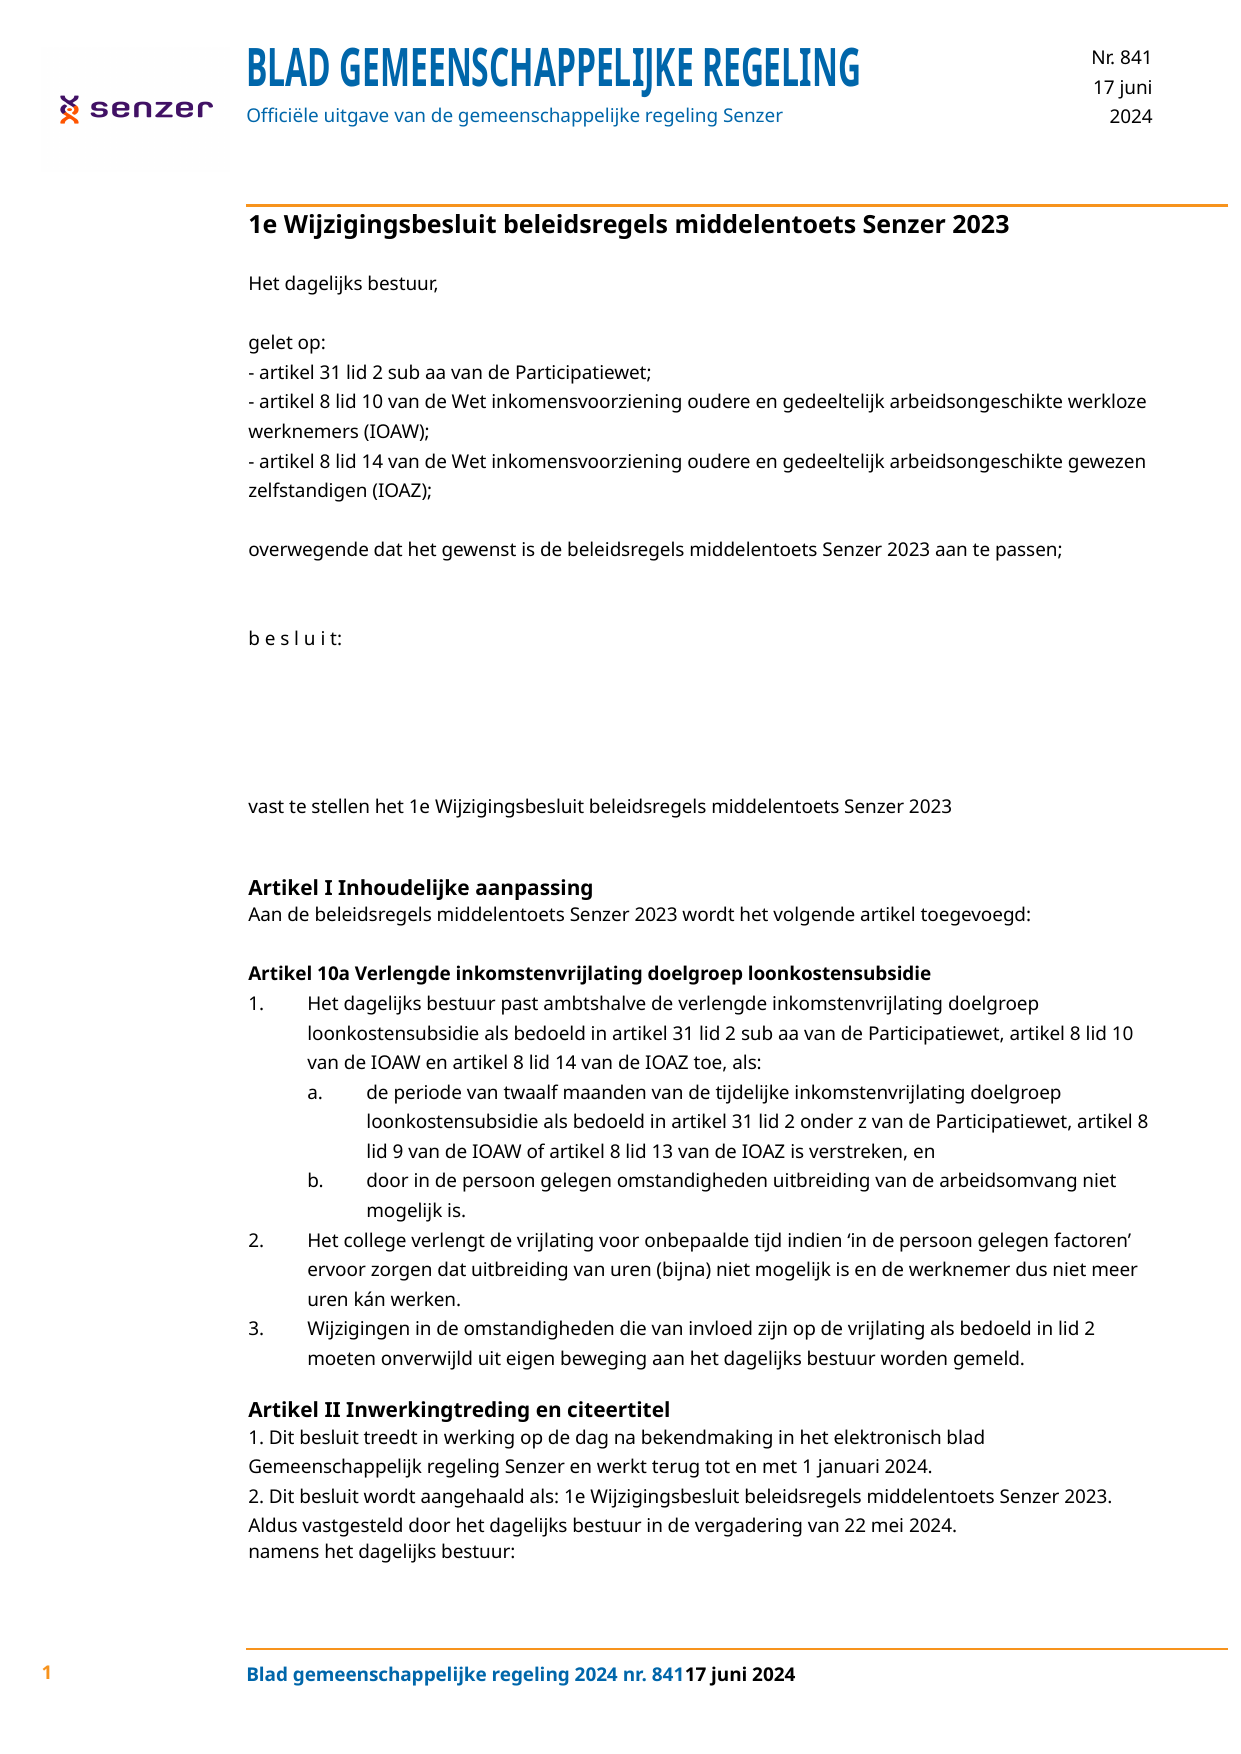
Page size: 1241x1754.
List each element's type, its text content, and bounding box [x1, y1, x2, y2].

text b e s l u i t: [248, 625, 1152, 651]
text - artikel 8 lid 14 van de Wet inkomensvoorziening oudere en gedeeltelijk arbeidsongeschikte gewezen [248, 448, 1152, 473]
text Aldus vastgesteld door het dagelijks bestuur in de vergadering van 22 mei 2024. [248, 1513, 1152, 1538]
list Het dagelijks bestuur past ambtshalve de verlengde inkomstenvrijlating doelgroep loonkostensubsidie als bedoeld in artikel 31 lid 2 sub aa van de Participatiewet, artikel 8 lid 10 van de IOAW en artikel 8 lid 14 van de IOAZ toe, als: [248, 990, 1152, 1075]
list Het college verlengt de vrijlating voor onbepaalde tijd indien ‘in de persoon gelegen factoren’ ervoor zorgen dat uitbreiding van uren (bijna) niet mogelijk is en de werknemer dus niet meer uren kán werken. [248, 1227, 1152, 1312]
text 1. Dit besluit treedt in werking op de dag na bekendmaking in het elektronisch blad Gemeenschappelijk regeling Senzer en werkt terug tot en met 1 januari 2024. [248, 1424, 1152, 1479]
text gelet op: [248, 329, 1152, 355]
text zelfstandigen (IOAZ); [248, 477, 1152, 503]
text 2. Dit besluit wordt aangehaald als: 1e Wijzigingsbesluit beleidsregels middelentoets Senzer 2023. [248, 1483, 1152, 1509]
list Wijzigingen in de omstandigheden die van invloed zijn op de vrijlating als bedoeld in lid 2 moeten onverwijld uit eigen beweging aan het dagelijks bestuur worden gemeld. [248, 1316, 1152, 1371]
text Artikel 10a Verlengde inkomstenvrijlating doelgroep loonkostensubsidie [248, 961, 1152, 986]
text werknemers (IOAW); [248, 418, 1152, 444]
text - artikel 8 lid 10 van de Wet inkomensvoorziening oudere en gedeeltelijk arbeidsongeschikte werkloze [248, 389, 1152, 414]
picture [41, 47, 231, 172]
text Aan de beleidsregels middelentoets Senzer 2023 wordt het volgende artikel toegevoegd: [248, 901, 1152, 927]
text - artikel 31 lid 2 sub aa van de Participatiewet; [248, 359, 1152, 385]
text 1e Wijzigingsbesluit beleidsregels middelentoets Senzer 2023 [248, 207, 1152, 241]
text namens het dagelijks bestuur: [248, 1538, 1152, 1564]
text Artikel II Inwerkingtreding en citeertitel [248, 1396, 1152, 1424]
text Artikel I Inhoudelijke aanpassing [248, 873, 1152, 901]
list door in de persoon gelegen omstandigheden uitbreiding van de arbeidsomvang niet mogelijk is. [307, 1168, 1152, 1223]
text Het dagelijks bestuur, [248, 270, 1152, 296]
list de periode van twaalf maanden van de tijdelijke inkomstenvrijlating doelgroep loonkostensubsidie als bedoeld in artikel 31 lid 2 onder z van de Participatiewet, artikel 8 lid 9 van de IOAW of artikel 8 lid 13 van de IOAZ is verstreken, en [307, 1079, 1152, 1164]
text overwegende dat het gewenst is de beleidsregels middelentoets Senzer 2023 aan te passen; [248, 537, 1152, 562]
text vast te stellen het 1e Wijzigingsbesluit beleidsregels middelentoets Senzer 2023 [248, 793, 1152, 819]
